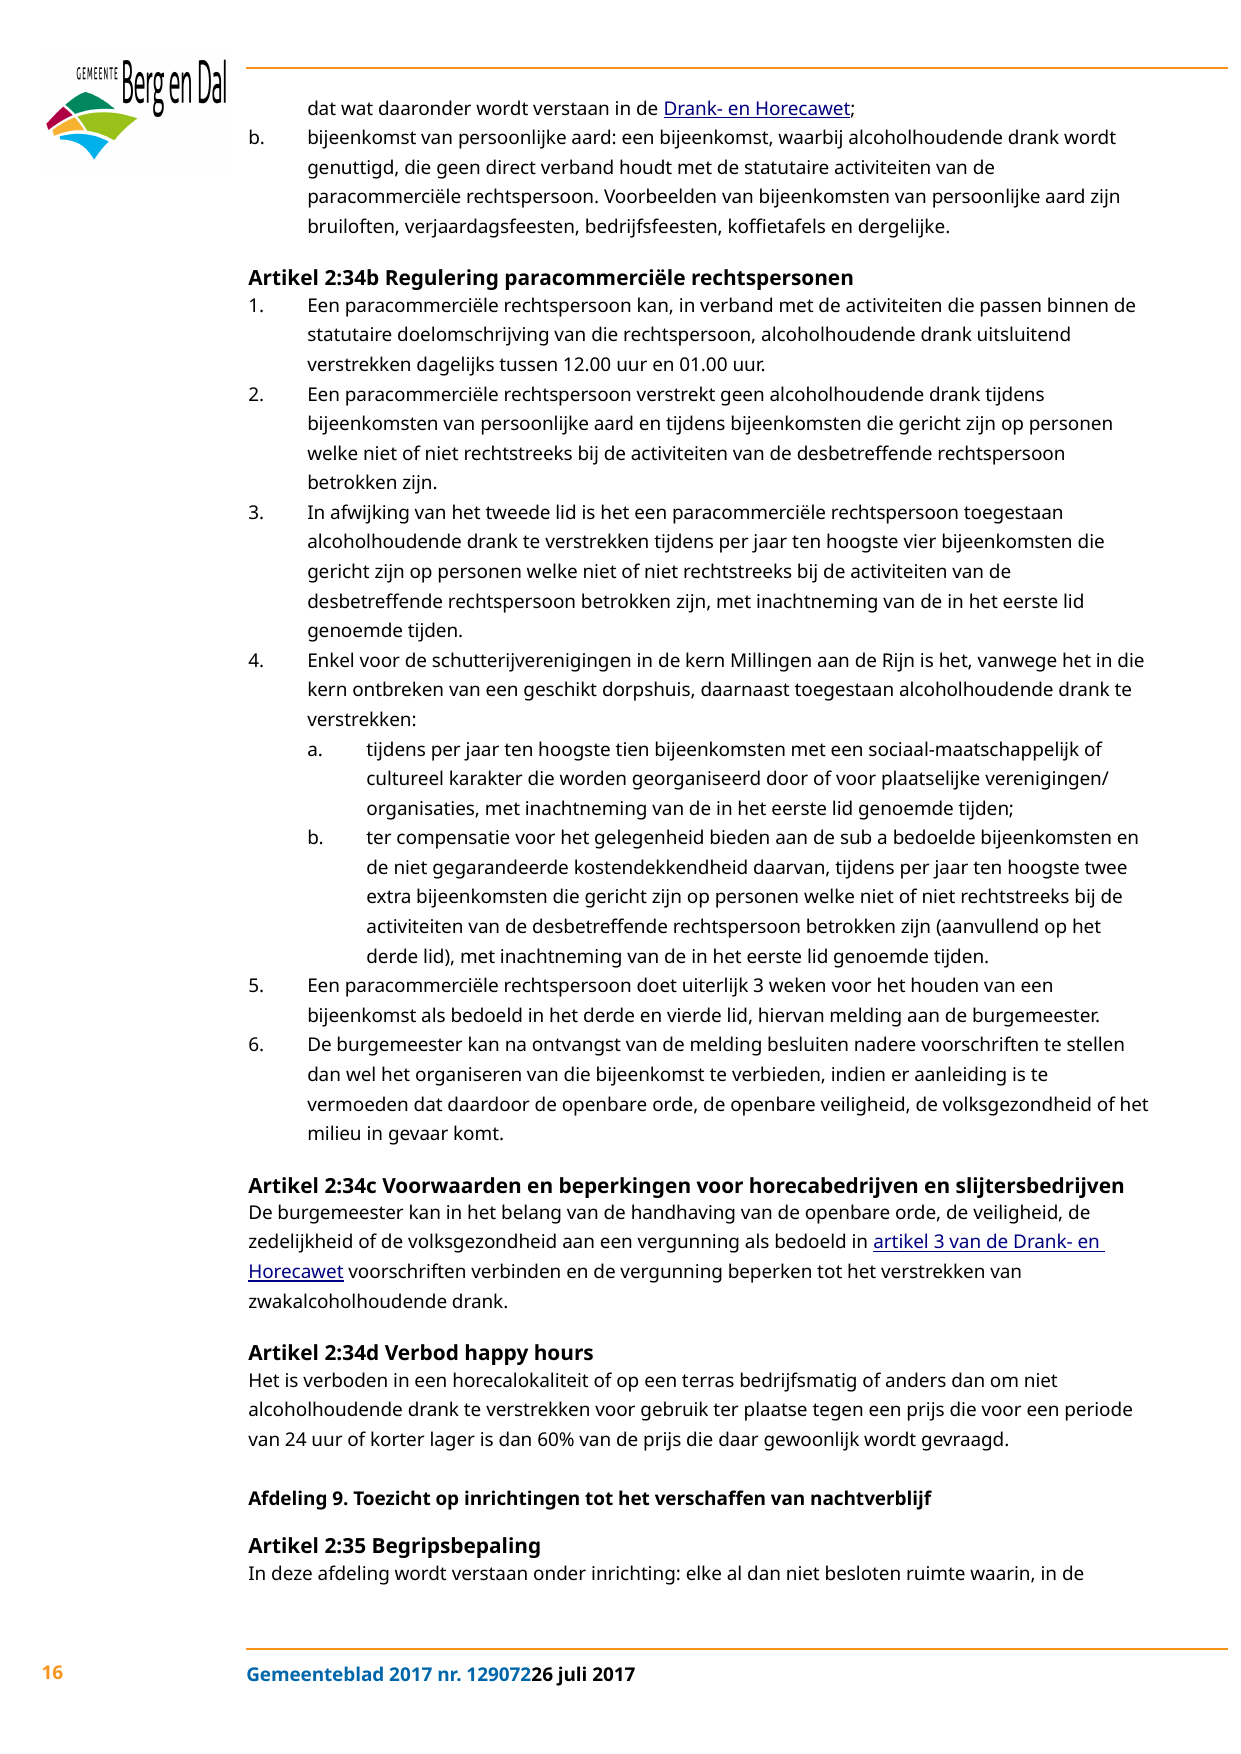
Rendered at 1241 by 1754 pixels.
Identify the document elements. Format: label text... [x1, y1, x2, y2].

text De burgemeester kan in het belang van de handhaving van de openbare orde, de veiligheid, de zedelijkheid of de volksgezondheid aan een vergunning als bedoeld in artikel 3 van de Drank- en Horecawet voorschriften verbinden en de vergunning beperken tot het verstrekken van zwakalcoholhoudende drank. [248, 1199, 1152, 1314]
text Artikel 2:34d Verbod happy hours [248, 1338, 1152, 1367]
list ter compensatie voor het gelegenheid bieden aan de sub a bedoelde bijeenkomsten en de niet gegarandeerde kostendekkendheid daarvan, tijdens per jaar ten hoogste twee extra bijeenkomsten die gericht zijn op personen welke niet of niet rechtstreeks bij de activiteiten van de desbetreffende rechtspersoon betrokken zijn (aanvullend op het derde lid), met inachtneming van de in het eerste lid genoemde tijden. [307, 824, 1152, 968]
list Een paracommerciële rechtspersoon kan, in verband met de activiteiten die passen binnen de statutaire doelomschrijving van die rechtspersoon, alcoholhoudende drank uitsluitend verstrekken dagelijks tussen 12.00 uur en 01.00 uur. [248, 292, 1152, 377]
list tijdens per jaar ten hoogste tien bijeenkomsten met een sociaal-maatschappelijk of cultureel karakter die worden georganiseerd door of voor plaatselijke verenigingen/ organisaties, met inachtneming van de in het eerste lid genoemde tijden; [307, 736, 1152, 821]
list bijeenkomst van persoonlijke aard: een bijeenkomst, waarbij alcoholhoudende drank wordt genuttigd, die geen direct verband houdt met de statutaire activiteiten van de paracommerciële rechtspersoon. Voorbeelden van bijeenkomsten van persoonlijke aard zijn bruiloften, verjaardagsfeesten, bedrijfsfeesten, koffietafels en dergelijke. [248, 124, 1152, 239]
text In deze afdeling wordt verstaan onder inrichting: elke al dan niet besloten ruimte waarin, in de [248, 1560, 1152, 1586]
text Artikel 2:34c Voorwaarden en beperkingen voor horecabedrijven en slijtersbedrijven [248, 1171, 1152, 1199]
text Artikel 2:34b Regulering paracommerciële rechtspersonen [248, 263, 1152, 292]
text Artikel 2:35 Begripsbepaling [248, 1532, 1152, 1560]
text Het is verboden in een horecalokaliteit of op een terras bedrijfsmatig of anders dan om niet alcoholhoudende drank te verstrekken voor gebruik ter plaatse tegen een prijs die voor een periode van 24 uur of korter lager is dan 60% van de prijs die daar gewoonlijk wordt gevraagd. [248, 1367, 1152, 1452]
list Een paracommerciële rechtspersoon verstrekt geen alcoholhoudende drank tijdens bijeenkomsten van persoonlijke aard en tijdens bijeenkomsten die gericht zijn op personen welke niet of niet rechtstreeks bij de activiteiten van de desbetreffende rechtspersoon betrokken zijn. [248, 381, 1152, 495]
list De burgemeester kan na ontvangst van de melding besluiten nadere voorschriften te stellen dan wel het organiseren van die bijeenkomst te verbieden, indien er aanleiding is te vermoeden dat daardoor de openbare orde, de openbare veiligheid, de volksgezondheid of het milieu in gevaar komt. [248, 1032, 1152, 1146]
picture [41, 47, 231, 172]
list Enkel voor de schutterijverenigingen in de kern Millingen aan de Rijn is het, vanwege het in die kern ontbreken van een geschikt dorpshuis, daarnaast toegestaan alcoholhoudende drank te verstrekken: [248, 647, 1152, 732]
list In afwijking van het tweede lid is het een paracommerciële rechtspersoon toegestaan alcoholhoudende drank te verstrekken tijdens per jaar ten hoogste vier bijeenkomsten die gericht zijn op personen welke niet of niet rechtstreeks bij de activiteiten van de desbetreffende rechtspersoon betrokken zijn, met inachtneming van de in het eerste lid genoemde tijden. [248, 499, 1152, 643]
list dat wat daaronder wordt verstaan in de Drank- en Horecawet; [248, 95, 1152, 121]
text Afdeling 9. Toezicht op inrichtingen tot het verschaffen van nachtverblijf [248, 1485, 1152, 1511]
list Een paracommerciële rechtspersoon doet uiterlijk 3 weken voor het houden van een bijeenkomst als bedoeld in het derde en vierde lid, hiervan melding aan de burgemeester. [248, 972, 1152, 1028]
